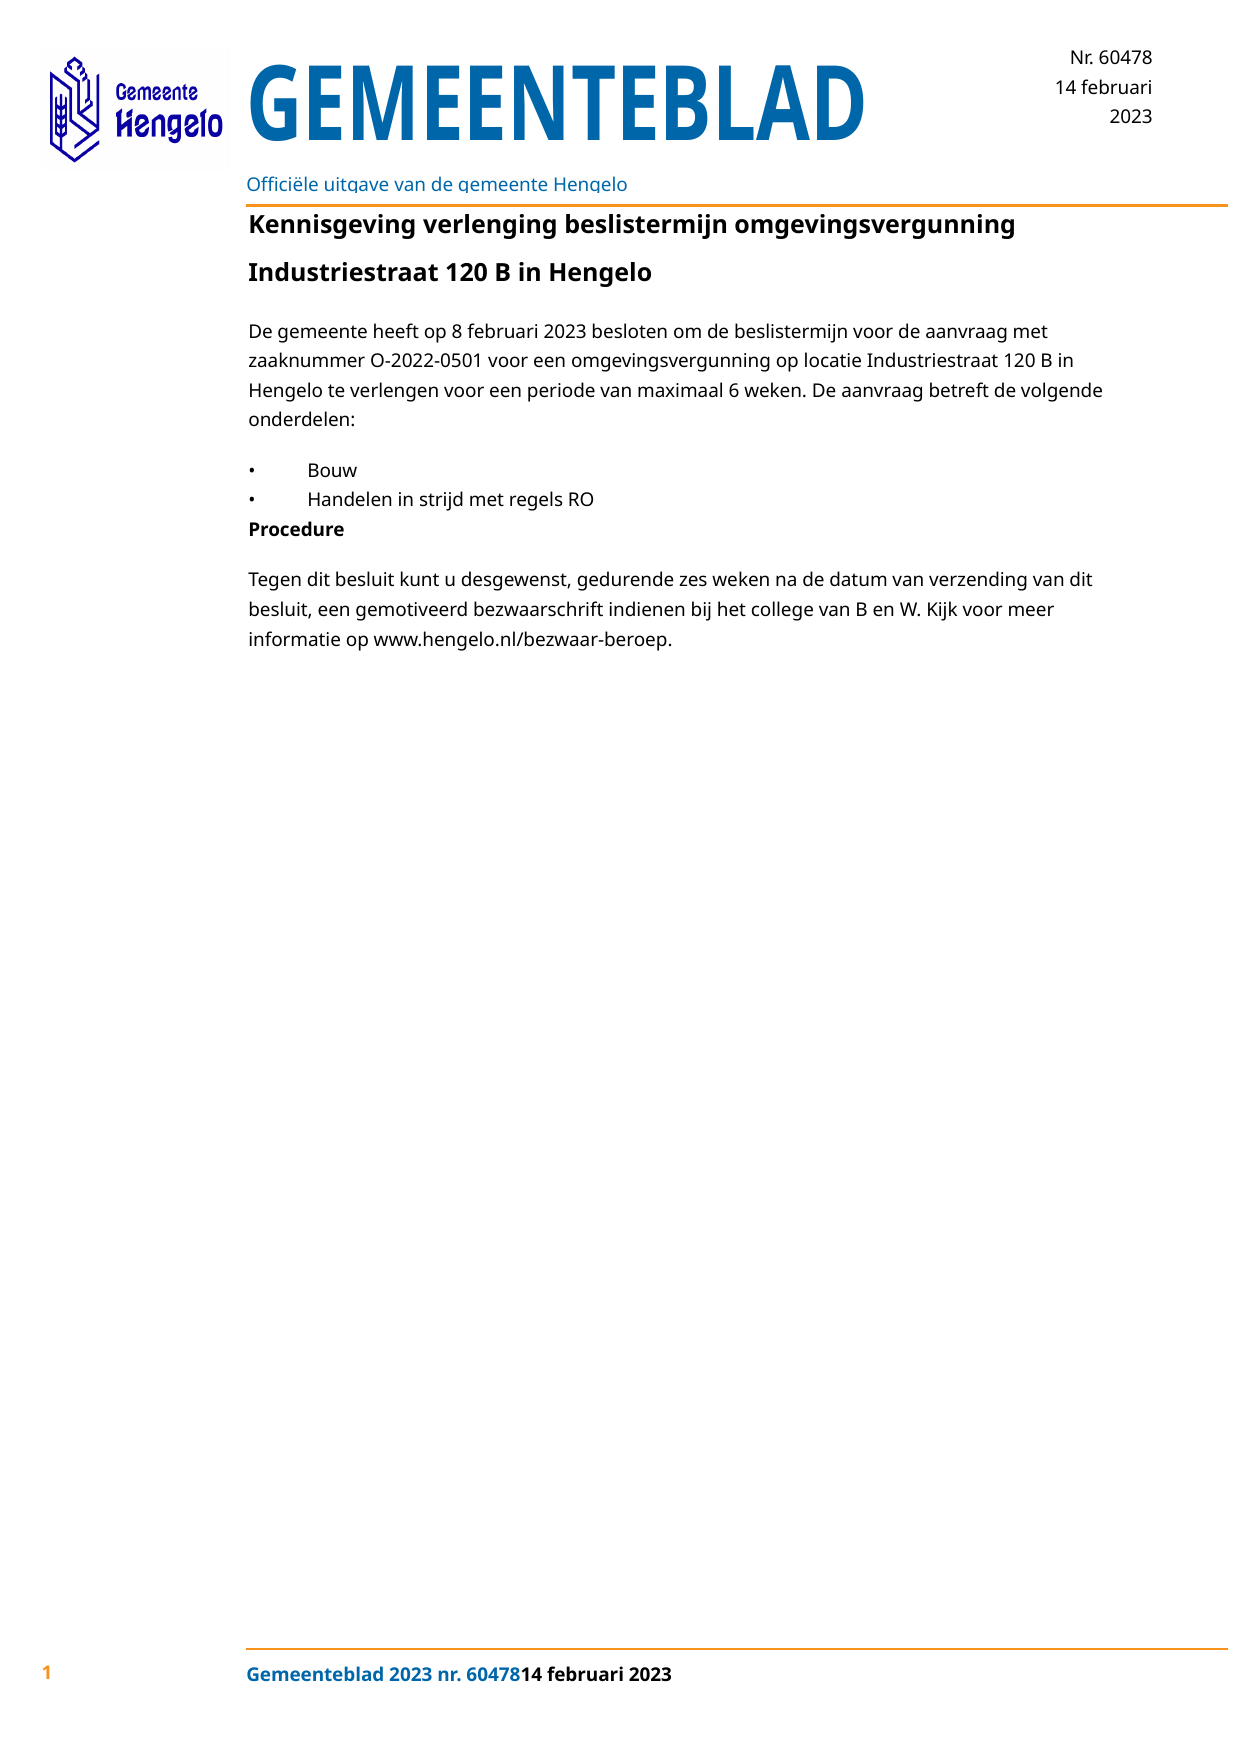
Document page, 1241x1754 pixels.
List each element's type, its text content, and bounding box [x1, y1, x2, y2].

text Procedure [248, 516, 1152, 542]
picture [41, 47, 231, 172]
text Kennisgeving verlenging beslistermijn omgevingsvergunning Industriestraat 120 B in Hengelo [248, 207, 1152, 288]
list Bouw [248, 457, 1152, 483]
text De gemeente heeft op 8 februari 2023 besloten om de beslistermijn voor de aanvraag met zaaknummer O-2022-0501 voor een omgevingsvergunning op locatie Industriestraat 120 B in Hengelo te verlengen voor een periode van maximaal 6 weken. De aanvraag betreft de volgende onderdelen: [248, 318, 1152, 432]
list Handelen in strijd met regels RO [248, 487, 1152, 512]
text Tegen dit besluit kunt u desgewenst, gedurende zes weken na de datum van verzending van dit besluit, een gemotiveerd bezwaarschrift indienen bij het college van B en W. Kijk voor meer informatie op www.hengelo.nl/bezwaar-beroep. [248, 567, 1152, 652]
